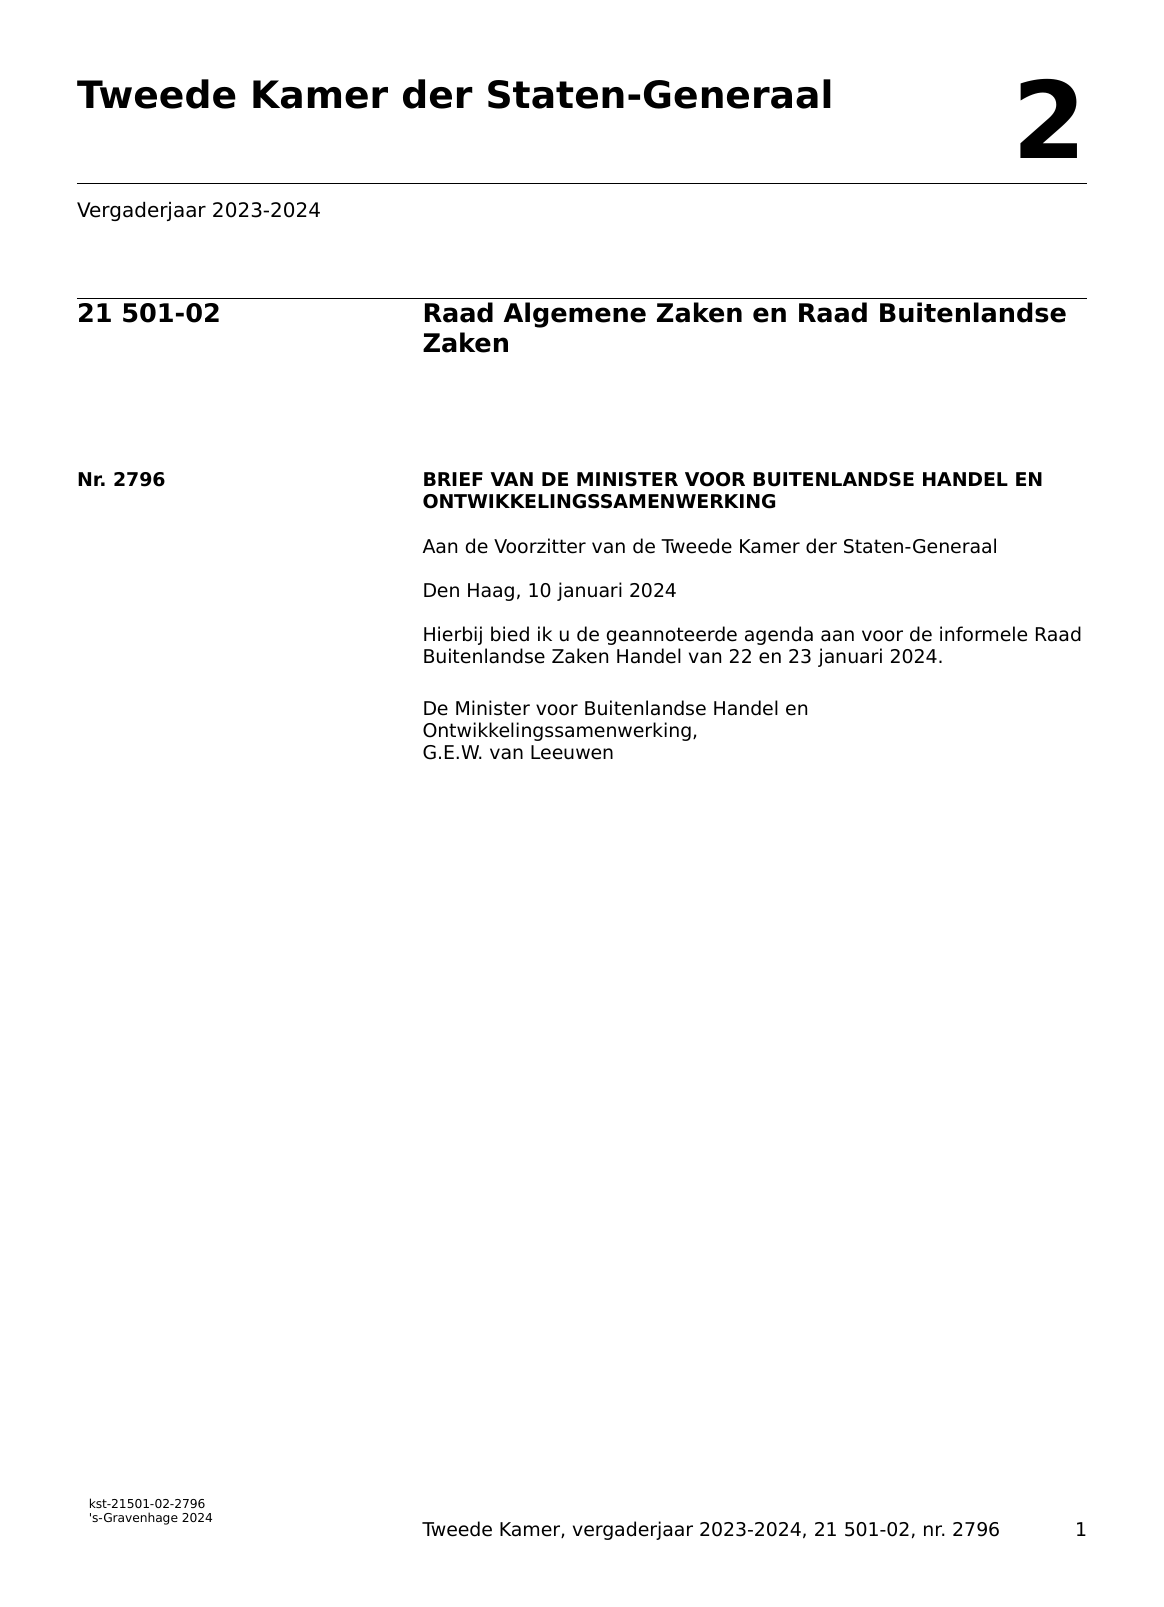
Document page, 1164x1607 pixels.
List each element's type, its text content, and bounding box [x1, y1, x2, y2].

subtitle Nr. 2796 BRIEF VAN DE MINISTER VOOR BUITENLANDSE HANDEL EN ONTWIKKELINGSSAMENWERKING [77, 469, 1087, 513]
text Hierbij bied ik u de geannoteerde agenda aan voor de informele Raad Buitenlandse Zaken Handel van 22 en 23 januari 2024. [422, 624, 1087, 668]
subtitle 21 501-02 Raad Algemene Zaken en Raad Buitenlandse Zaken [77, 299, 1087, 358]
table_cell Vergaderjaar 2023-2024 [77, 184, 1087, 298]
table_header 2 [886, 59, 1087, 183]
text 's-Gravenhage 2024 [88, 1511, 323, 1525]
text Den Haag, 10 januari 2024 [422, 580, 1087, 602]
table_header Tweede Kamer der Staten-Generaal [77, 59, 886, 183]
text Aan de Voorzitter van de Tweede Kamer der Staten-Generaal [422, 536, 1087, 557]
text kst-21501-02-2796 [88, 1497, 323, 1511]
text De Minister voor Buitenlandse Handel en Ontwikkelingssamenwerking, G.E.W. van Leeuwen [422, 698, 1087, 764]
